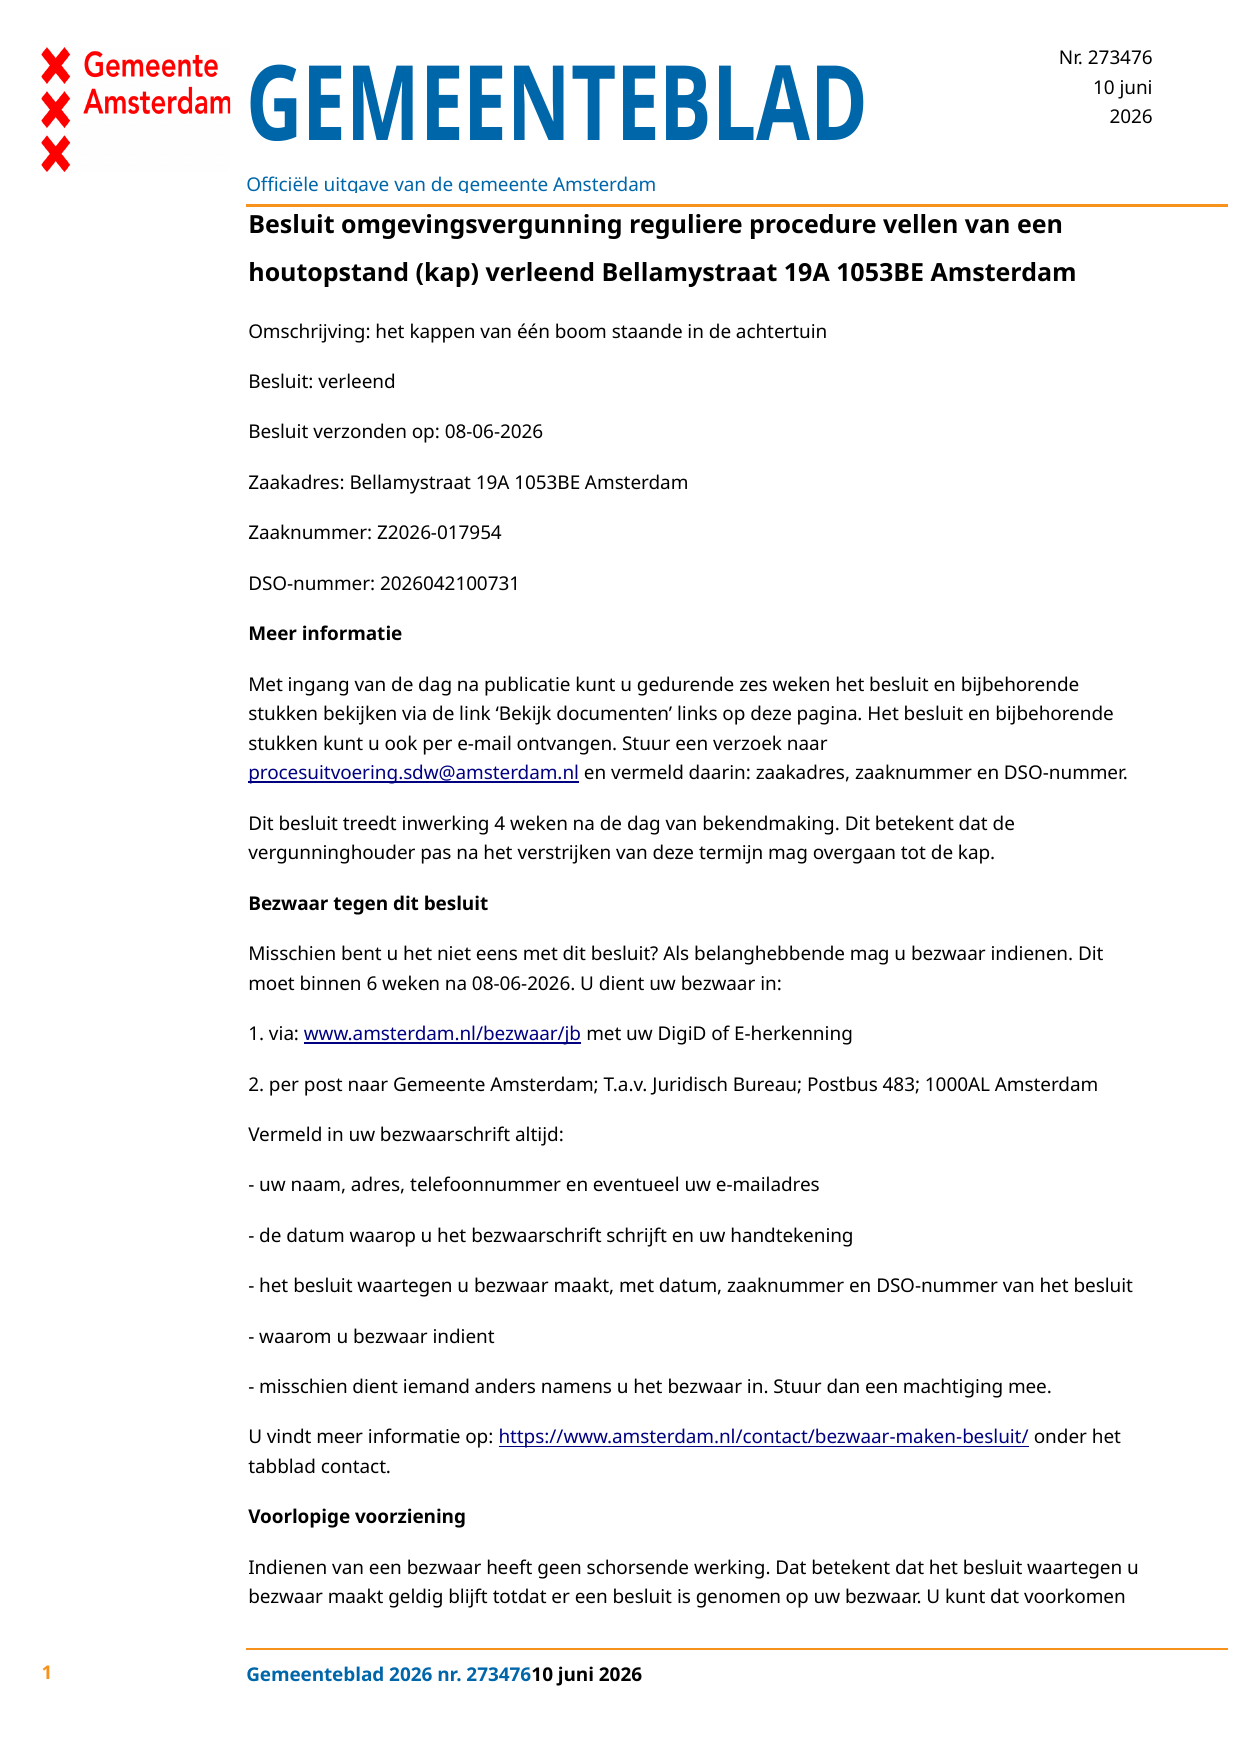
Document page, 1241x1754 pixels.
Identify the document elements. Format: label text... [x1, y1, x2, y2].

text Vermeld in uw bezwaarschrift altijd: [248, 1121, 1152, 1147]
text Misschien bent u het niet eens met dit besluit? Als belanghebbende mag u bezwaar indienen. Dit moet binnen 6 weken na 08-06-2026. U dient uw bezwaar in: [248, 940, 1152, 996]
text Zaaknummer: Z2026-017954 [248, 519, 1152, 545]
text Omschrijving: het kappen van één boom staande in de achtertuin [248, 318, 1152, 344]
text - de datum waarop u het bezwaarschrift schrijft en uw handtekening [248, 1222, 1152, 1248]
text Zaakadres: Bellamystraat 19A 1053BE Amsterdam [248, 469, 1152, 495]
text - het besluit waartegen u bezwaar maakt, met datum, zaaknummer en DSO-nummer van het besluit [248, 1272, 1152, 1298]
text Indienen van een bezwaar heeft geen schorsende werking. Dat betekent dat het besluit waartegen u bezwaar maakt geldig blijft totdat er een besluit is genomen op uw bezwaar. U kunt dat voorkomen [248, 1554, 1152, 1609]
text Voorlopige voorziening [248, 1504, 1152, 1529]
picture [41, 47, 231, 172]
text Met ingang van de dag na publicatie kunt u gedurende zes weken het besluit en bijbehorende stukken bekijken via de link ‘Bekijk documenten’ links op deze pagina. Het besluit en bijbehorende stukken kunt u ook per e-mail ontvangen. Stuur een verzoek naar procesuitvoering.sdw@amsterdam.nl en vermeld daarin: zaakadres, zaaknummer en DSO-nummer. [248, 671, 1152, 785]
text Besluit omgevingsvergunning reguliere procedure vellen van een houtopstand (kap) verleend Bellamystraat 19A 1053BE Amsterdam [248, 207, 1152, 288]
text Besluit: verleend [248, 368, 1152, 394]
text DSO-nummer: 2026042100731 [248, 570, 1152, 596]
text - misschien dient iemand anders namens u het bezwaar in. Stuur dan een machtiging mee. [248, 1373, 1152, 1399]
text 2. per post naar Gemeente Amsterdam; T.a.v. Juridisch Bureau; Postbus 483; 1000AL Amsterdam [248, 1071, 1152, 1097]
text Besluit verzonden op: 08-06-2026 [248, 419, 1152, 444]
text U vindt meer informatie op: https://www.amsterdam.nl/contact/bezwaar-maken-besluit/ onder het tabblad contact. [248, 1424, 1152, 1479]
text Bezwaar tegen dit besluit [248, 890, 1152, 916]
text - uw naam, adres, telefoonnummer en eventueel uw e-mailadres [248, 1172, 1152, 1197]
text 1. via: www.amsterdam.nl/bezwaar/jb met uw DigiD of E-herkenning [248, 1020, 1152, 1046]
text - waarom u bezwaar indient [248, 1323, 1152, 1349]
text Meer informatie [248, 620, 1152, 646]
text Dit besluit treedt inwerking 4 weken na de dag van bekendmaking. Dit betekent dat de vergunninghouder pas na het verstrijken van deze termijn mag overgaan tot de kap. [248, 810, 1152, 865]
